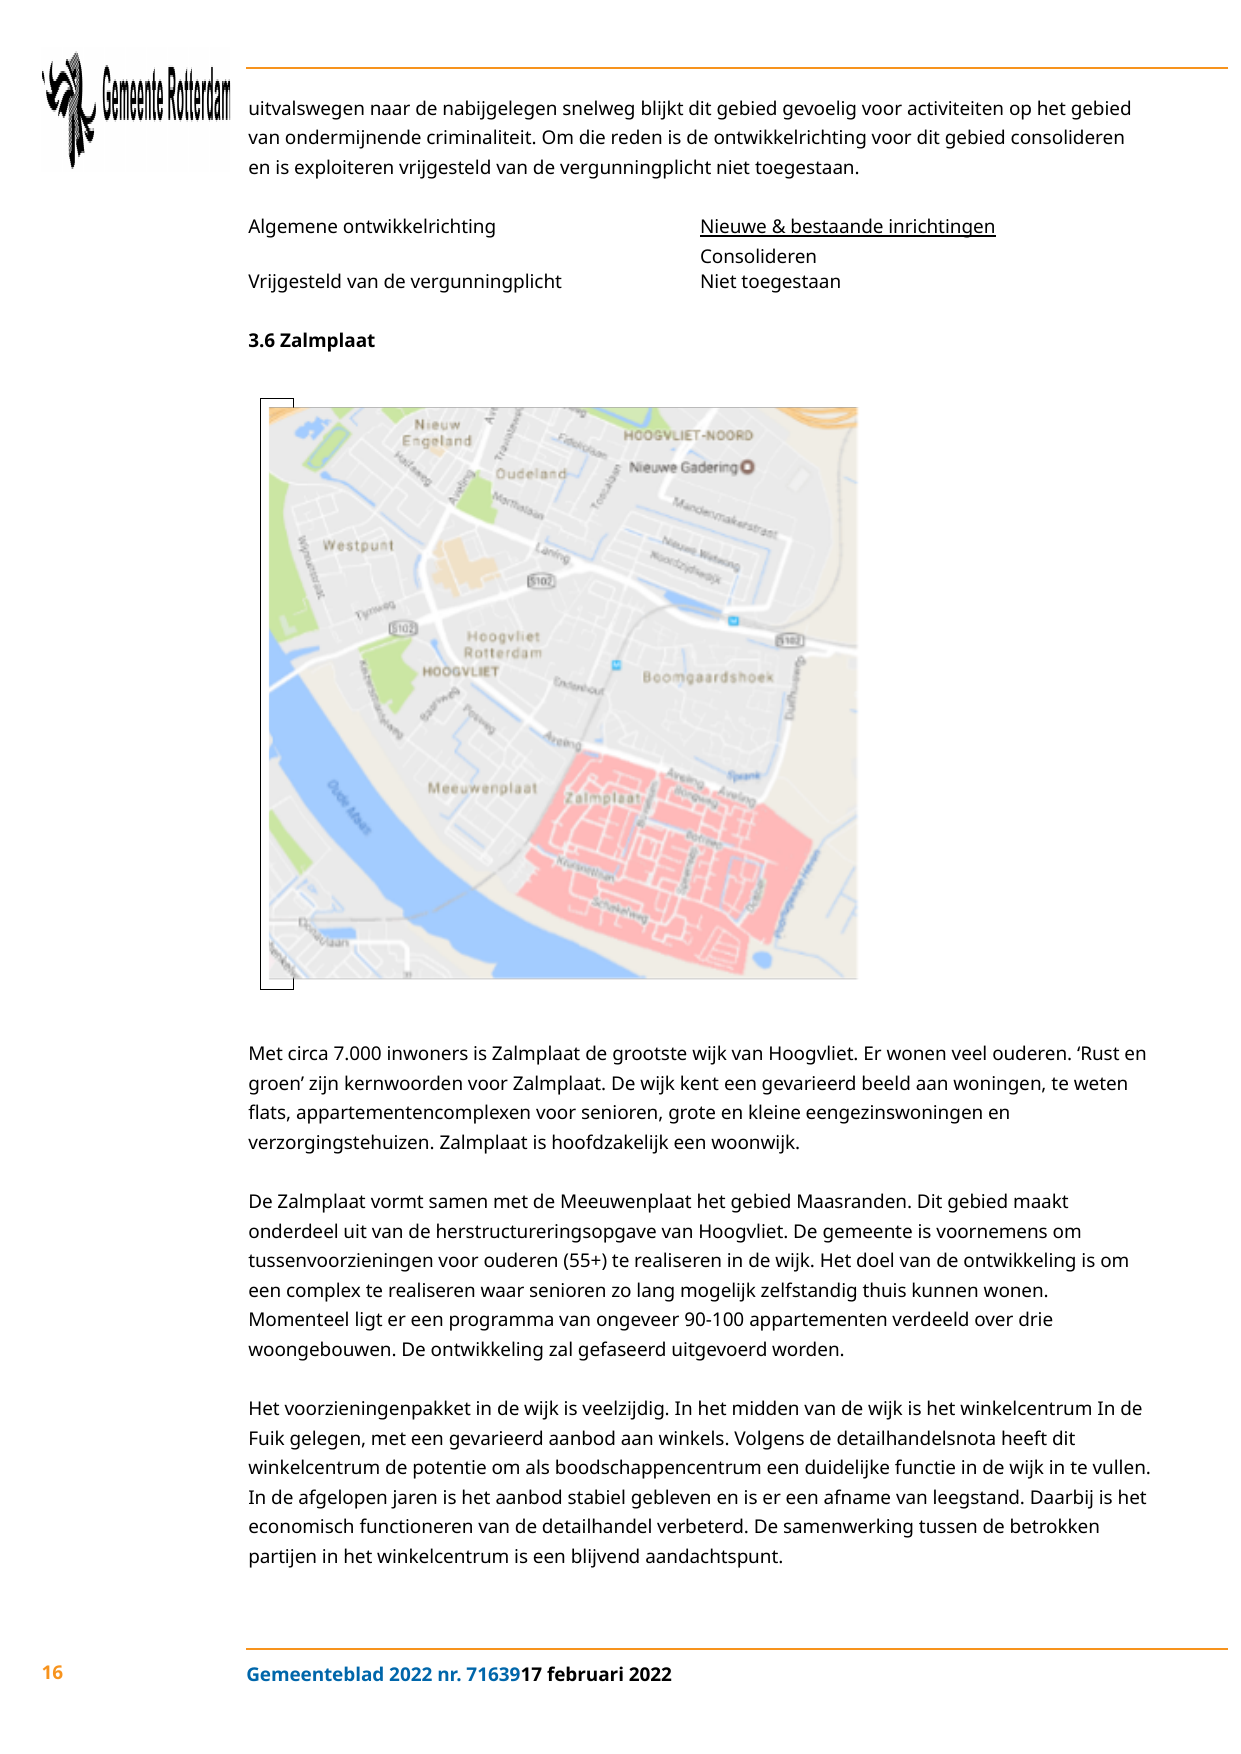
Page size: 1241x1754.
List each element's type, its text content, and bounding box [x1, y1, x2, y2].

table_cell Vrijgesteld van de vergunningplicht [248, 269, 700, 294]
table_cell Niet toegestaan [700, 269, 1152, 294]
text Het voorzieningenpakket in de wijk is veelzijdig. In het midden van de wijk is het winkelcentrum In de Fuik gelegen, met een gevarieerd aanbod aan winkels. Volgens de detailhandelsnota heeft dit winkelcentrum de potentie om als boodschappencentrum een duidelijke functie in de wijk in te vullen. In de afgelopen jaren is het aanbod stabiel gebleven en is er een afname van leegstand. Daarbij is het economisch functioneren van de detailhandel verbeterd. De samenwerking tussen de betrokken partijen in het winkelcentrum is een blijvend aandachtspunt. [248, 1395, 1152, 1569]
text Met circa 7.000 inwoners is Zalmplaat de grootste wijk van Hoogvliet. Er wonen veel ouderen. ‘Rust en groen’ zijn kernwoorden voor Zalmplaat. De wijk kent een gevarieerd beeld aan woningen, te weten flats, appartementencomplexen voor senioren, grote en kleine eengezinswoningen en verzorgingstehuizen. Zalmplaat is hoofdzakelijk een woonwijk. [248, 1040, 1152, 1155]
picture [41, 47, 231, 172]
table_header Nieuwe & bestaande inrichtingen Consolideren [700, 213, 1152, 268]
picture [268, 407, 860, 981]
table_header Algemene ontwikkelrichting [248, 213, 700, 268]
text 3.6 Zalmplaat [248, 327, 1152, 353]
text uitvalswegen naar de nabijgelegen snelweg blijkt dit gebied gevoelig voor activiteiten op het gebied van ondermijnende criminaliteit. Om die reden is de ontwikkelrichting voor dit gebied consolideren en is exploiteren vrijgesteld van de vergunningplicht niet toegestaan. [248, 95, 1152, 180]
text De Zalmplaat vormt samen met de Meeuwenplaat het gebied Maasranden. Dit gebied maakt onderdeel uit van de herstructureringsopgave van Hoogvliet. De gemeente is voornemens om tussenvoorzieningen voor ouderen (55+) te realiseren in de wijk. Het doel van de ontwikkeling is om een complex te realiseren waar senioren zo lang mogelijk zelfstandig thuis kunnen wonen. Momenteel ligt er een programma van ongeveer 90-100 appartementen verdeeld over drie woongebouwen. De ontwikkeling zal gefaseerd uitgevoerd worden. [248, 1188, 1152, 1362]
